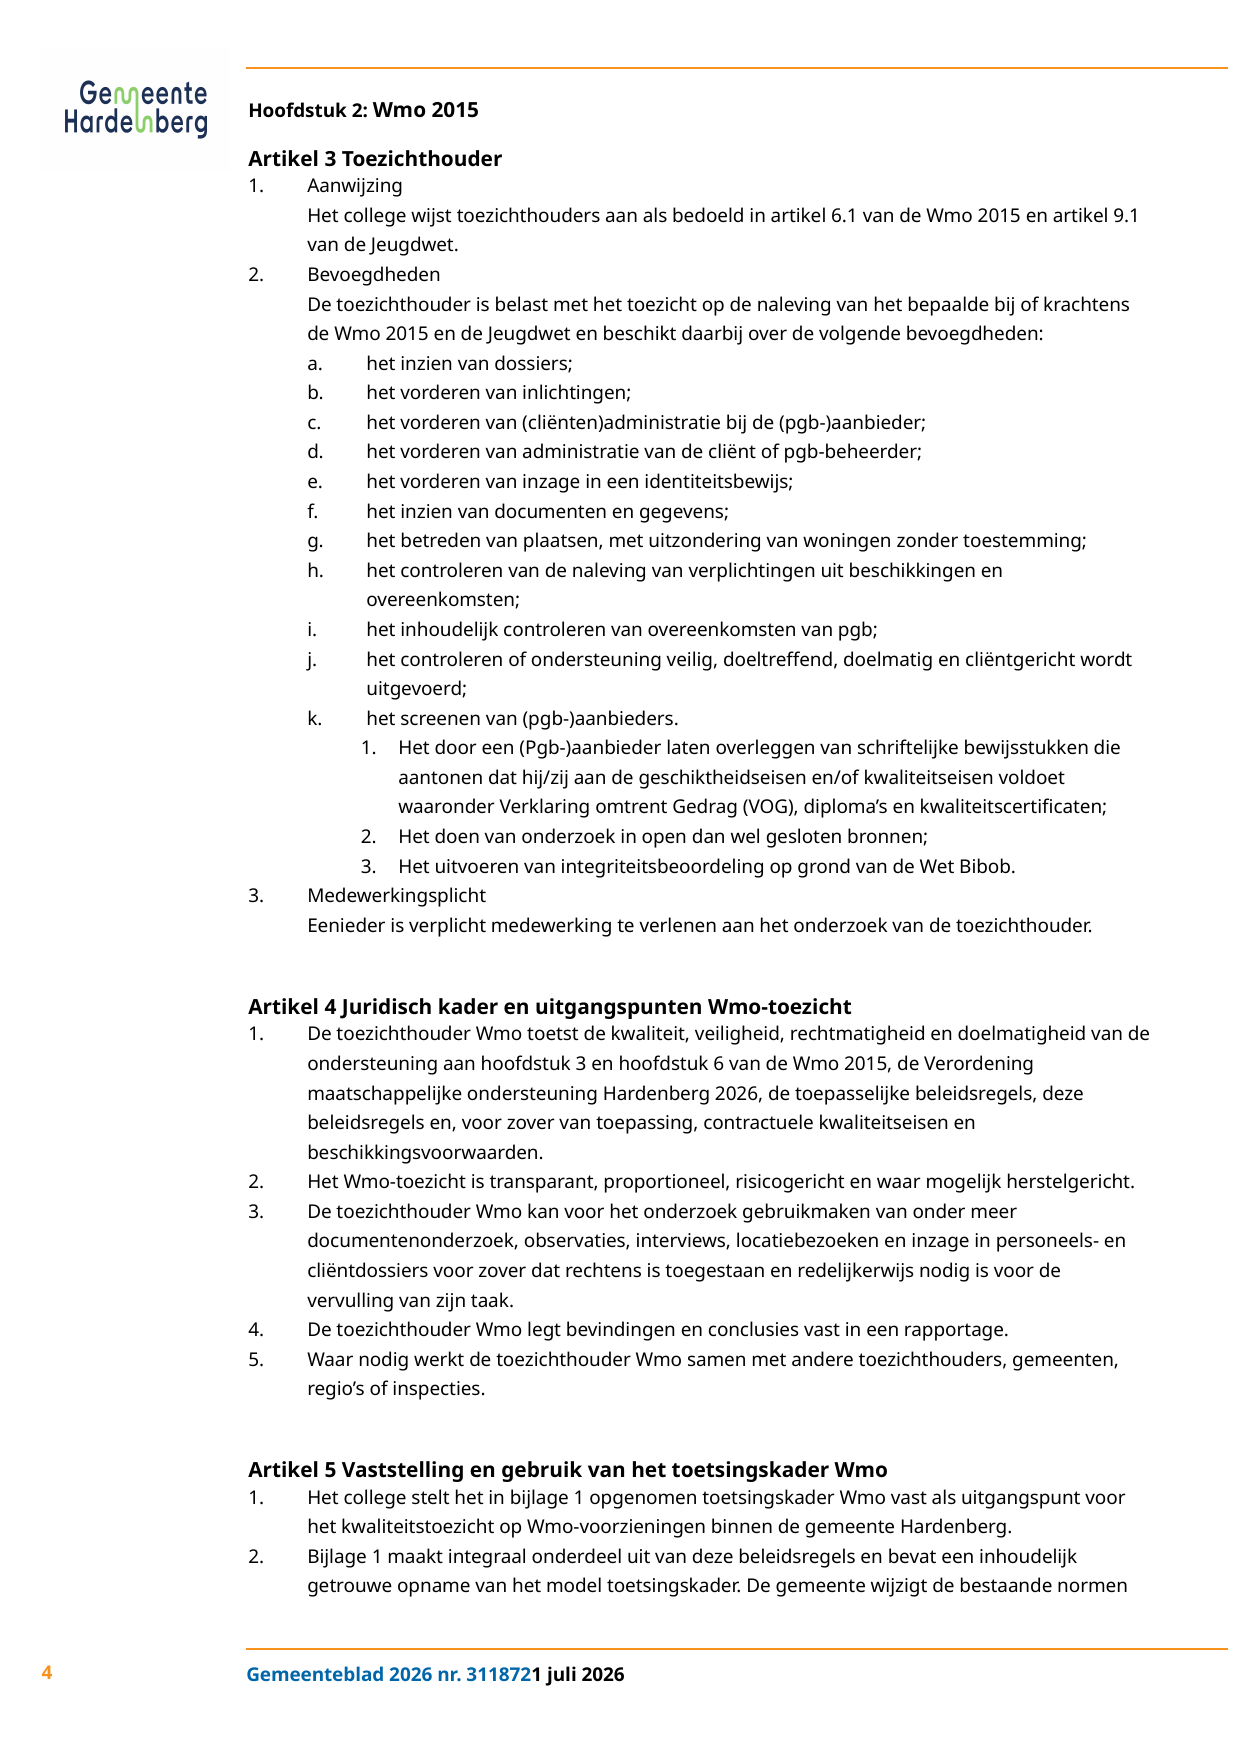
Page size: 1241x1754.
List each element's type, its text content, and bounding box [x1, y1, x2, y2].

list Bijlage 1 maakt integraal onderdeel uit van deze beleidsregels en bevat een inhoudelijk getrouwe opname van het model toetsingskader. De gemeente wijzigt de bestaande normen [248, 1543, 1152, 1598]
list Waar nodig werkt de toezichthouder Wmo samen met andere toezichthouders, gemeenten, regio’s of inspecties. [248, 1346, 1152, 1401]
list Medewerkingsplicht [248, 882, 1152, 908]
list het vorderen van inlichtingen; [307, 379, 1152, 405]
list het inzien van dossiers; [307, 350, 1152, 376]
list Het Wmo-toezicht is transparant, proportioneel, risicogericht en waar mogelijk herstelgericht. [248, 1168, 1152, 1194]
list het controleren of ondersteuning veilig, doeltreffend, doelmatig en cliëntgericht wordt uitgevoerd; [307, 646, 1152, 701]
list Het college wijst toezichthouders aan als bedoeld in artikel 6.1 van de Wmo 2015 en artikel 9.1 van de Jeugdwet. [248, 202, 1152, 257]
text Artikel 4 Juridisch kader en uitgangspunten Wmo-toezicht [248, 992, 1152, 1021]
list het betreden van plaatsen, met uitzondering van woningen zonder toestemming; [307, 527, 1152, 553]
list het vorderen van administratie van de cliënt of pgb-beheerder; [307, 439, 1152, 464]
picture [41, 47, 231, 172]
list Bevoegdheden [248, 261, 1152, 287]
text Artikel 3 Toezichthouder [248, 144, 1152, 172]
list het controleren van de naleving van verplichtingen uit beschikkingen en overeenkomsten; [307, 557, 1152, 612]
list het vorderen van inzage in een identiteitsbewijs; [307, 468, 1152, 494]
list Het door een (Pgb-)aanbieder laten overleggen van schriftelijke bewijsstukken die aantonen dat hij/zij aan de geschiktheidseisen en/of kwaliteitseisen voldoet waaronder Verklaring omtrent Gedrag (VOG), diploma’s en kwaliteitscertificaten; [361, 734, 1152, 819]
list De toezichthouder Wmo kan voor het onderzoek gebruikmaken van onder meer documentenonderzoek, observaties, interviews, locatiebezoeken en inzage in personeels- en cliëntdossiers voor zover dat rechtens is toegestaan en redelijkerwijs nodig is voor de vervulling van zijn taak. [248, 1198, 1152, 1312]
list De toezichthouder Wmo legt bevindingen en conclusies vast in een rapportage. [248, 1316, 1152, 1342]
list De toezichthouder is belast met het toezicht op de naleving van het bepaalde bij of krachtens de Wmo 2015 en de Jeugdwet en beschikt daarbij over de volgende bevoegdheden: [248, 291, 1152, 346]
list Aanwijzing [248, 172, 1152, 198]
list Het college stelt het in bijlage 1 opgenomen toetsingskader Wmo vast als uitgangspunt voor het kwaliteitstoezicht op Wmo-voorzieningen binnen de gemeente Hardenberg. [248, 1484, 1152, 1539]
text Artikel 5 Vaststelling en gebruik van het toetsingskader Wmo [248, 1456, 1152, 1484]
list Het doen van onderzoek in open dan wel gesloten bronnen; [361, 823, 1152, 849]
list het inhoudelijk controleren van overeenkomsten van pgb; [307, 616, 1152, 642]
list het screenen van (pgb-)aanbieders. [307, 705, 1152, 731]
text Hoofdstuk 2: Wmo 2015 [248, 95, 1152, 123]
list het inzien van documenten en gegevens; [307, 498, 1152, 524]
list Het uitvoeren van integriteitsbeoordeling op grond van de Wet Bibob. [361, 853, 1152, 879]
list het vorderen van (cliënten)administratie bij de (pgb-)aanbieder; [307, 409, 1152, 435]
list De toezichthouder Wmo toetst de kwaliteit, veiligheid, rechtmatigheid en doelmatigheid van de ondersteuning aan hoofdstuk 3 en hoofdstuk 6 van de Wmo 2015, de Verordening maatschappelijke ondersteuning Hardenberg 2026, de toepasselijke beleidsregels, deze beleidsregels en, voor zover van toepassing, contractuele kwaliteitseisen en beschikkingsvoorwaarden. [248, 1021, 1152, 1164]
list Eenieder is verplicht medewerking te verlenen aan het onderzoek van de toezichthouder. [248, 912, 1152, 938]
